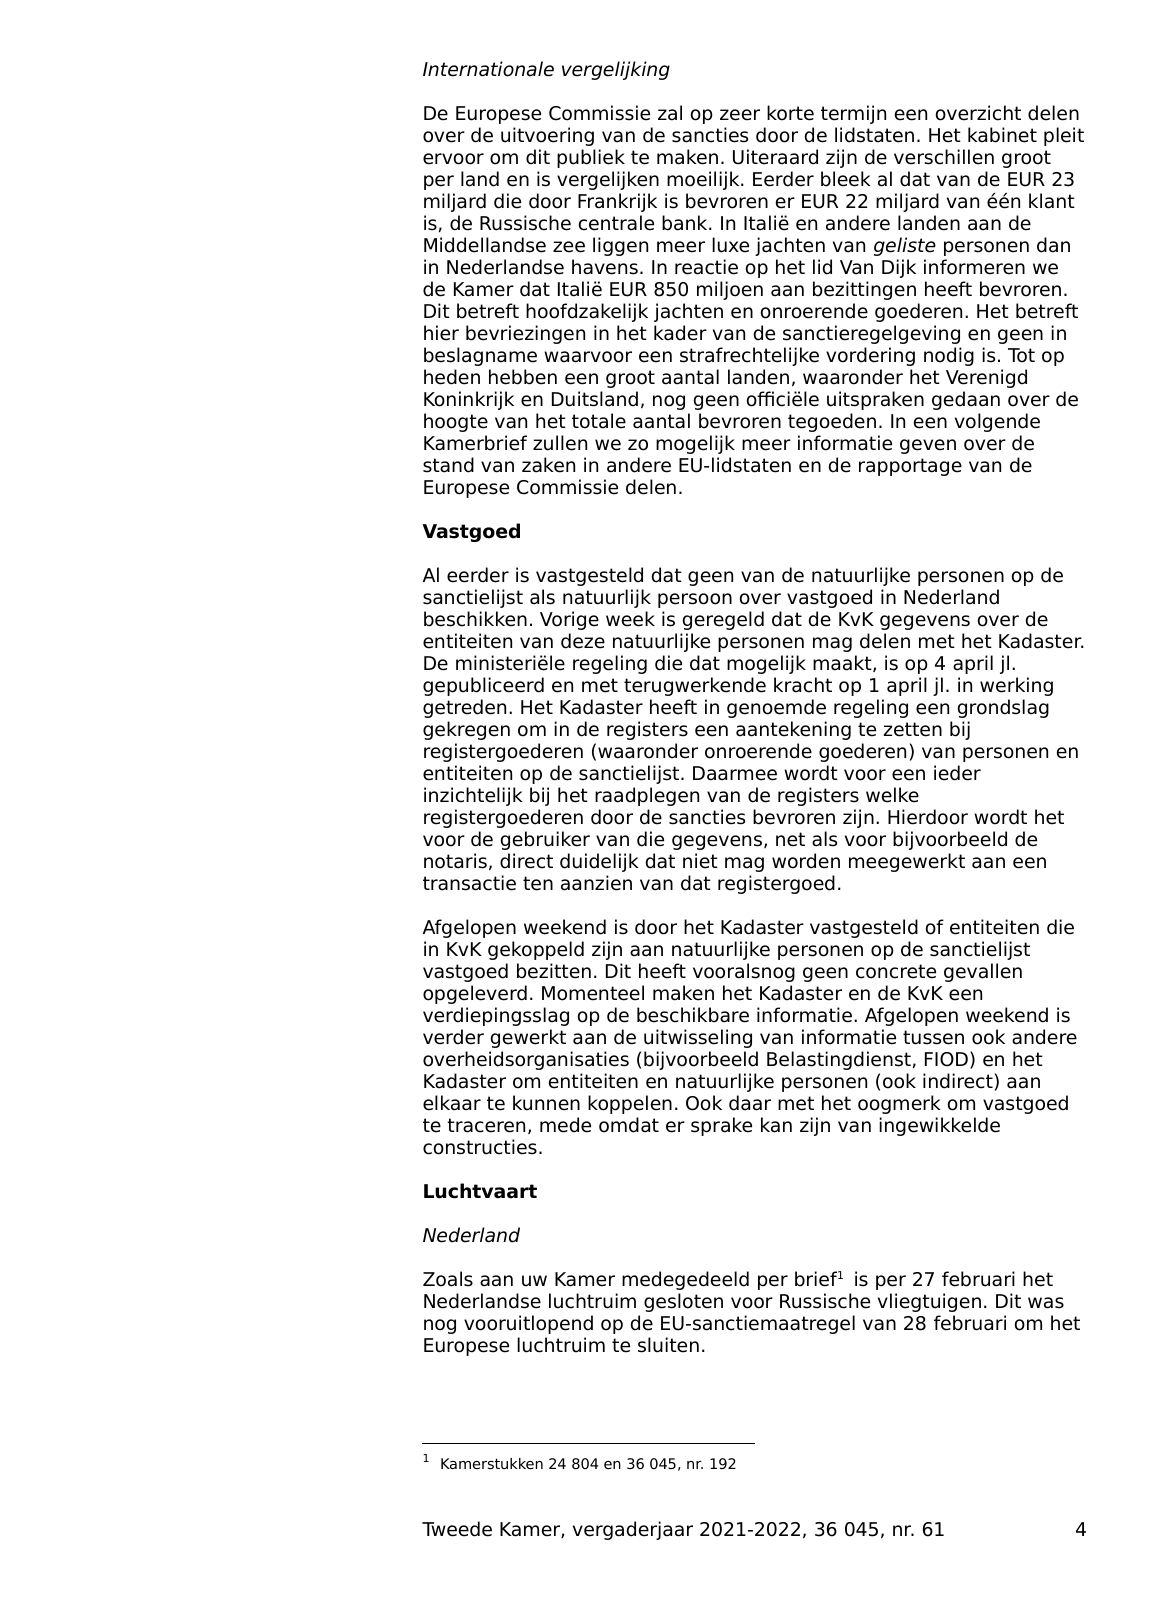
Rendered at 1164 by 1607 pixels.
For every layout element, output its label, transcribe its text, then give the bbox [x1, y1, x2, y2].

subtitle Vastgoed [422, 521, 1087, 543]
text Zoals aan uw Kamer medegedeeld per brief is per 27 februari het Nederlandse luchtruim gesloten voor Russische vliegtuigen. Dit was nog vooruitlopend op de EU-sanctiemaatregel van 28 februari om het Europese luchtruim te sluiten. [422, 1269, 1087, 1357]
text Kamerstukken 24 804 en 36 045, nr. 192 [422, 1452, 1087, 1474]
subtitle Nederland [422, 1225, 1087, 1247]
subtitle Luchtvaart [422, 1181, 1087, 1203]
text Afgelopen weekend is door het Kadaster vastgesteld of entiteiten die in KvK gekoppeld zijn aan natuurlijke personen op de sanctielijst vastgoed bezitten. Dit heeft vooralsnog geen concrete gevallen opgeleverd. Momenteel maken het Kadaster en de KvK een verdiepingsslag op de beschikbare informatie. Afgelopen weekend is verder gewerkt aan de uitwisseling van informatie tussen ook andere overheidsorganisaties (bijvoorbeeld Belastingdienst, FIOD) en het Kadaster om entiteiten en natuurlijke personen (ook indirect) aan elkaar te kunnen koppelen. Ook daar met het oogmerk om vastgoed te traceren, mede omdat er sprake kan zijn van ingewikkelde constructies. [422, 917, 1087, 1159]
text Al eerder is vastgesteld dat geen van de natuurlijke personen op de sanctielijst als natuurlijk persoon over vastgoed in Nederland beschikken. Vorige week is geregeld dat de KvK gegevens over de entiteiten van deze natuurlijke personen mag delen met het Kadaster. De ministeriële regeling die dat mogelijk maakt, is op 4 april jl. gepubliceerd en met terugwerkende kracht op 1 april jl. in werking getreden. Het Kadaster heeft in genoemde regeling een grondslag gekregen om in de registers een aantekening te zetten bij registergoederen (waaronder onroerende goederen) van personen en entiteiten op de sanctielijst. Daarmee wordt voor een ieder inzichtelijk bij het raadplegen van de registers welke registergoederen door de sancties bevroren zijn. Hierdoor wordt het voor de gebruiker van die gegevens, net als voor bijvoorbeeld de notaris, direct duidelijk dat niet mag worden meegewerkt aan een transactie ten aanzien van dat registergoed. [422, 565, 1087, 895]
text De Europese Commissie zal op zeer korte termijn een overzicht delen over de uitvoering van de sancties door de lidstaten. Het kabinet pleit ervoor om dit publiek te maken. Uiteraard zijn de verschillen groot per land en is vergelijken moeilijk. Eerder bleek al dat van de EUR 23 miljard die door Frankrijk is bevroren er EUR 22 miljard van één klant is, de Russische centrale bank. In Italië en andere landen aan de Middellandse zee liggen meer luxe jachten van geliste personen dan in Nederlandse havens. In reactie op het lid Van Dijk informeren we de Kamer dat Italië EUR 850 miljoen aan bezittingen heeft bevroren. Dit betreft hoofdzakelijk jachten en onroerende goederen. Het betreft hier bevriezingen in het kader van de sanctieregelgeving en geen in beslagname waarvoor een strafrechtelijke vordering nodig is. Tot op heden hebben een groot aantal landen, waaronder het Verenigd Koninkrijk en Duitsland, nog geen officiële uitspraken gedaan over de hoogte van het totale aantal bevroren tegoeden. In een volgende Kamerbrief zullen we zo mogelijk meer informatie geven over de stand van zaken in andere EU-lidstaten en de rapportage van de Europese Commissie delen. [422, 103, 1087, 499]
subtitle Internationale vergelijking [422, 59, 1087, 81]
